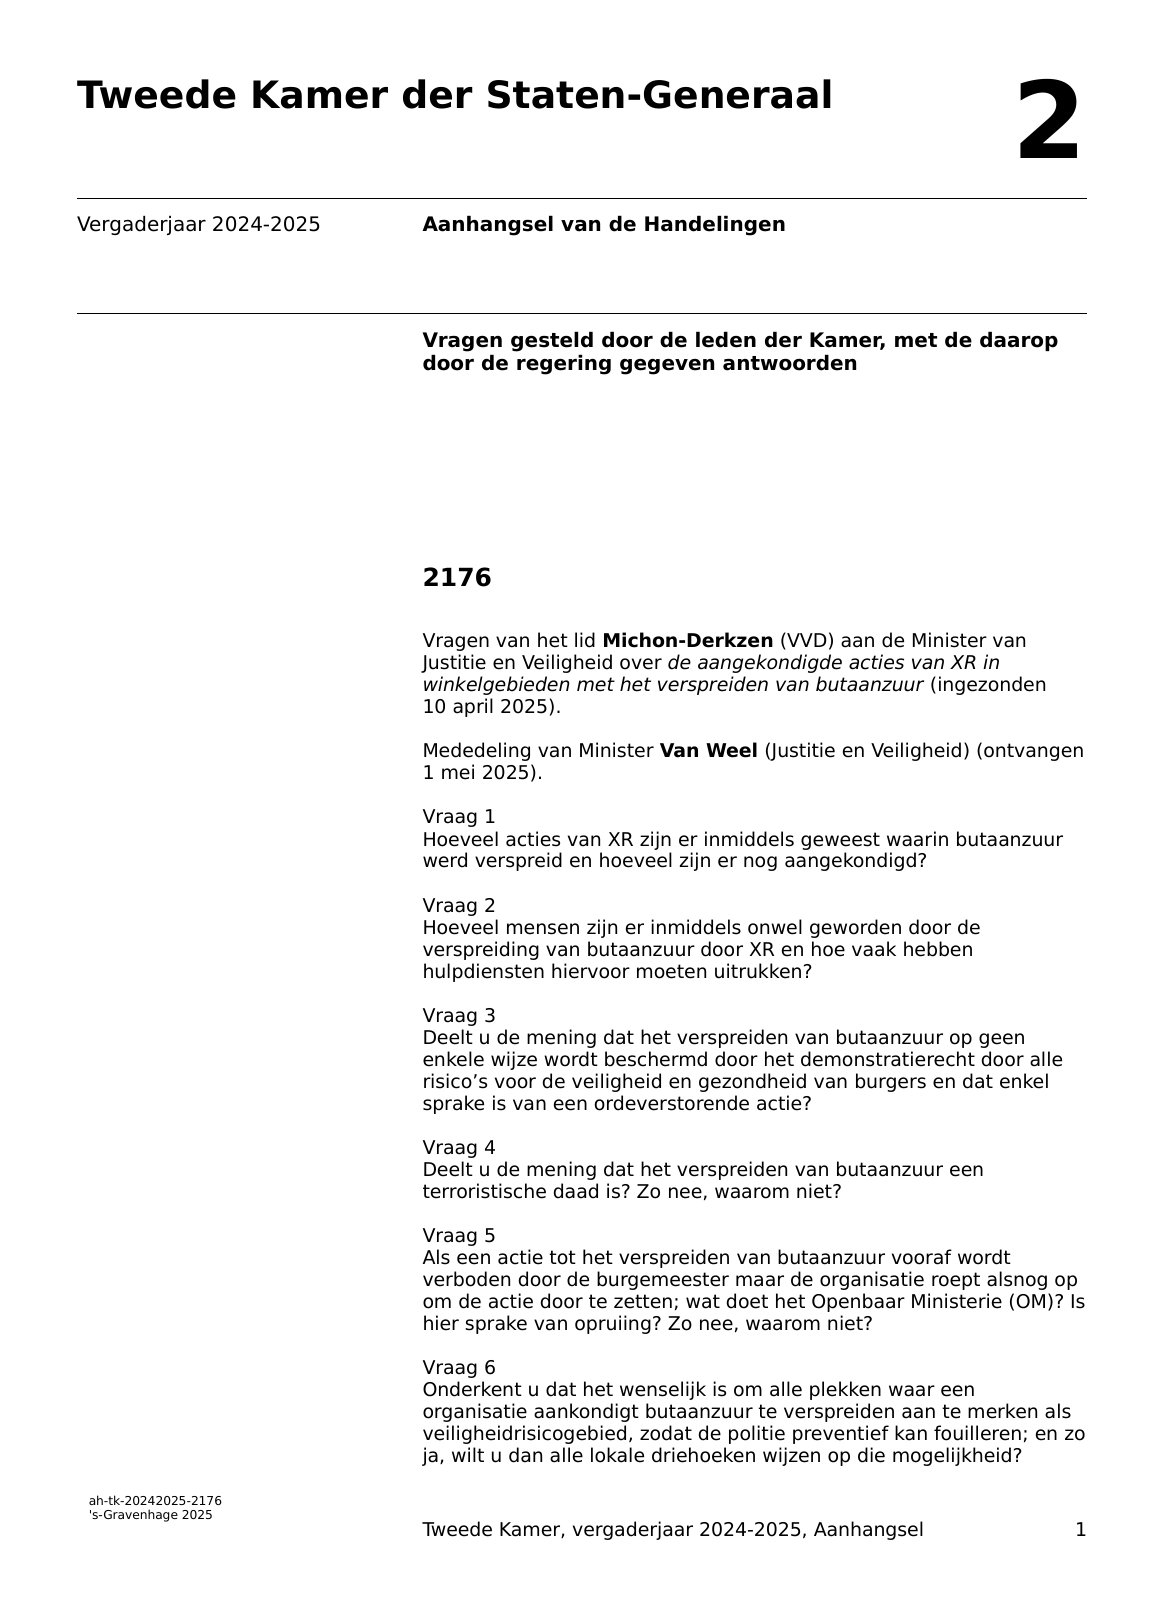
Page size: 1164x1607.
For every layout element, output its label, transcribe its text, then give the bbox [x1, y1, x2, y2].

table_header 2 [886, 59, 1087, 198]
table_cell Vergaderjaar 2024-2025 [77, 199, 422, 313]
text Mededeling van Minister Van Weel (Justitie en Veiligheid) (ontvangen 1 mei 2025). [422, 740, 1087, 784]
text 2176 [422, 563, 1087, 592]
table_cell Aanhangsel van de Handelingen [422, 199, 1087, 313]
table_cell [77, 314, 422, 375]
text Vraag 5 [422, 1225, 1087, 1247]
text Als een actie tot het verspreiden van butaanzuur vooraf wordt verboden door de burgemeester maar de organisatie roept alsnog op om de actie door te zetten; wat doet het Openbaar Ministerie (OM)? Is hier sprake van opruiing? Zo nee, waarom niet? [422, 1247, 1087, 1335]
text 's-Gravenhage 2025 [88, 1508, 323, 1522]
text Deelt u de mening dat het verspreiden van butaanzuur op geen enkele wijze wordt beschermd door het demonstratierecht door alle risico’s voor de veiligheid en gezondheid van burgers en dat enkel sprake is van een ordeverstorende actie? [422, 1027, 1087, 1114]
text Hoeveel mensen zijn er inmiddels onwel geworden door de verspreiding van butaanzuur door XR en hoe vaak hebben hulpdiensten hiervoor moeten uitrukken? [422, 917, 1087, 982]
text Vraag 4 [422, 1137, 1087, 1159]
text Vraag 2 [422, 894, 1087, 917]
text Vraag 3 [422, 1005, 1087, 1027]
text Hoeveel acties van XR zijn er inmiddels geweest waarin butaanzuur werd verspreid en hoeveel zijn er nog aangekondigd? [422, 828, 1087, 872]
table_header Tweede Kamer der Staten-Generaal [77, 59, 886, 198]
table_cell Vragen gesteld door de leden der Kamer, met de daarop door de regering gegeven antwoorden [422, 314, 1087, 375]
text Vraag 6 [422, 1357, 1087, 1379]
text Deelt u de mening dat het verspreiden van butaanzuur een terroristische daad is? Zo nee, waarom niet? [422, 1159, 1087, 1203]
text Vragen van het lid Michon-Derkzen (VVD) aan de Minister van Justitie en Veiligheid over de aangekondigde acties van XR in winkelgebieden met het verspreiden van butaanzuur (ingezonden 10 april 2025). [422, 630, 1087, 718]
text ah-tk-20242025-2176 [88, 1494, 323, 1508]
text Vraag 1 [422, 806, 1087, 828]
text Onderkent u dat het wenselijk is om alle plekken waar een organisatie aankondigt butaanzuur te verspreiden aan te merken als veiligheidrisicogebied, zodat de politie preventief kan fouilleren; en zo ja, wilt u dan alle lokale driehoeken wijzen op die mogelijkheid? [422, 1379, 1087, 1467]
